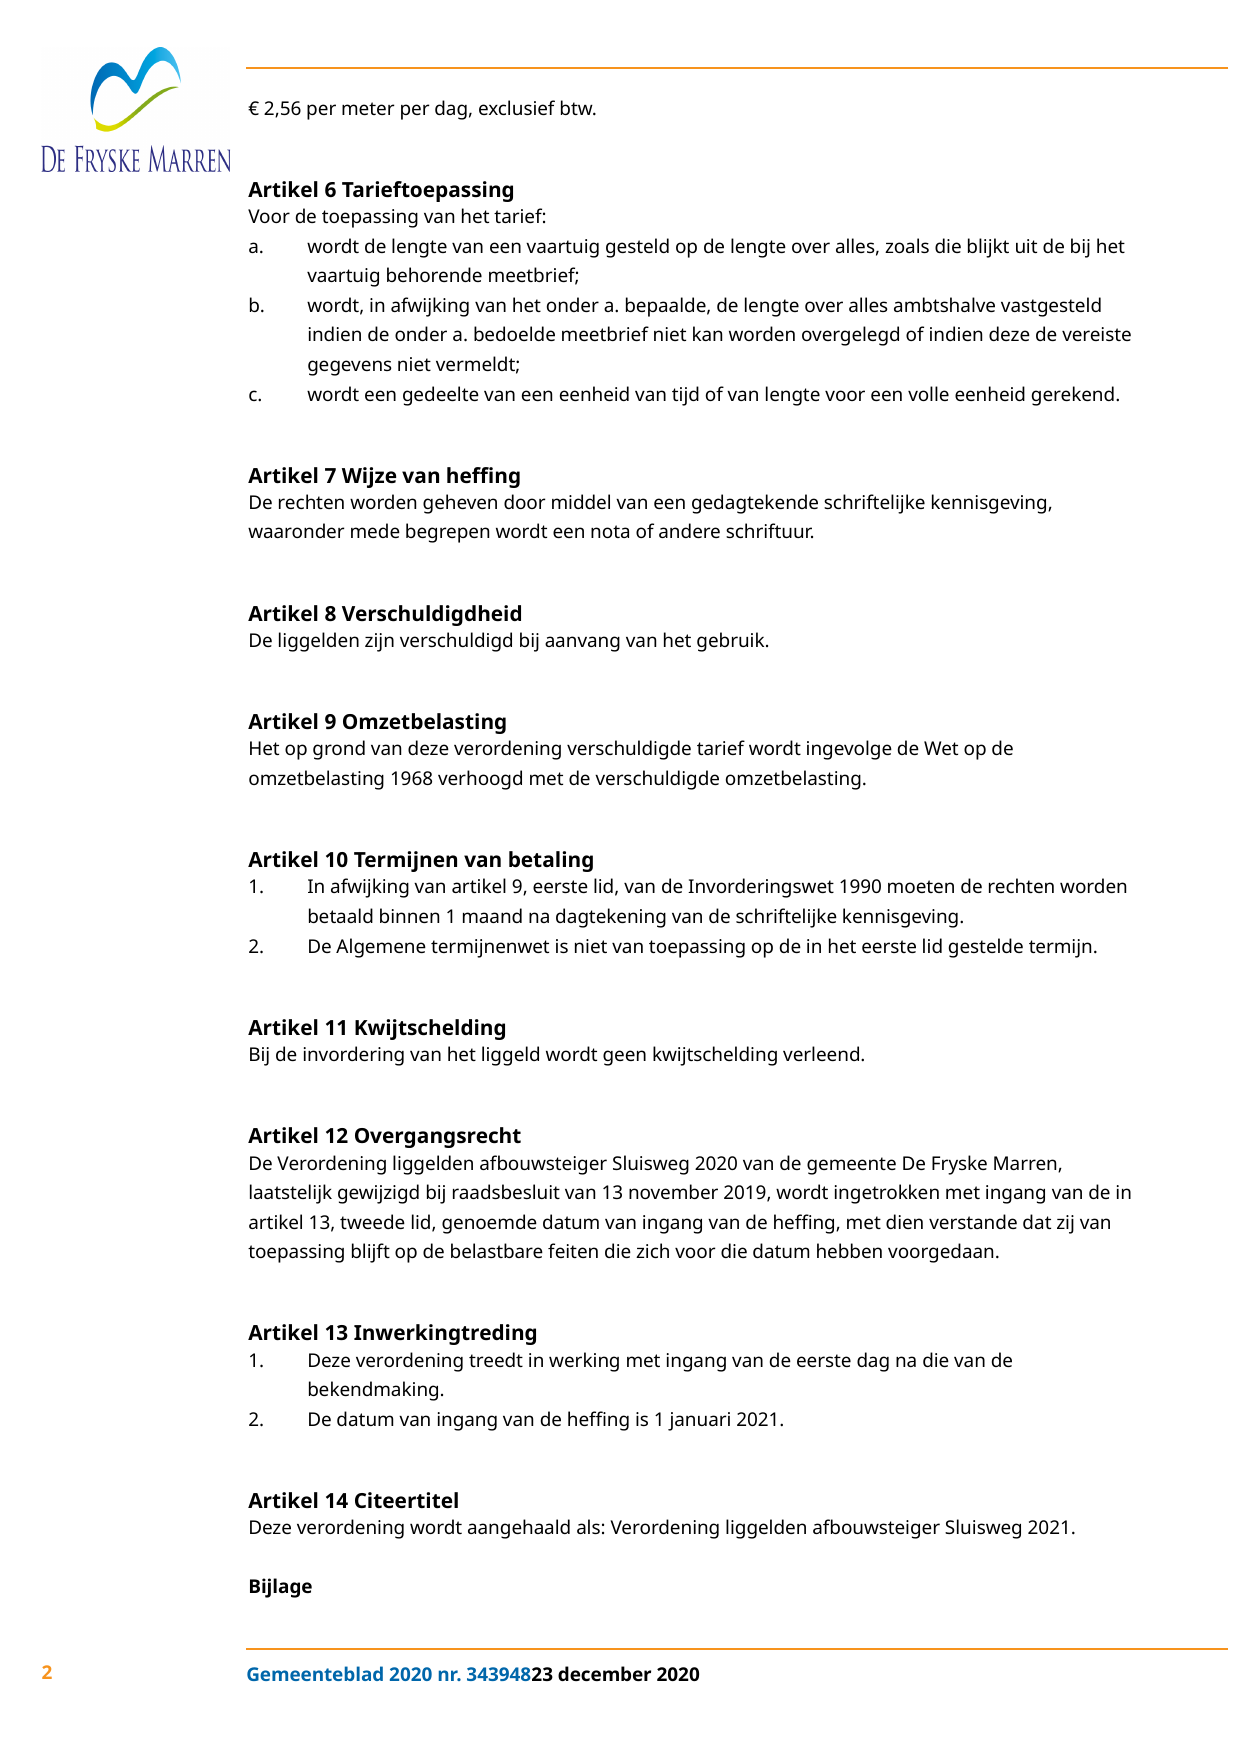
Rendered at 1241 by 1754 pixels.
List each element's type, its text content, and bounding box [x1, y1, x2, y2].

text Het op grond van deze verordening verschuldigde tarief wordt ingevolge de Wet op de omzetbelasting 1968 verhoogd met de verschuldigde omzetbelasting. [248, 736, 1152, 791]
text Artikel 12 Overgangsrecht [248, 1121, 1152, 1150]
list De datum van ingang van de heffing is 1 januari 2021. [248, 1406, 1152, 1432]
text Voor de toepassing van het tarief: [248, 203, 1152, 229]
list wordt, in afwijking van het onder a. bepaalde, de lengte over alles ambtshalve vastgesteld indien de onder a. bedoelde meetbrief niet kan worden overgelegd of indien deze de vereiste gegevens niet vermeldt; [248, 292, 1152, 377]
text Artikel 14 Citeertitel [248, 1486, 1152, 1514]
text Bij de invordering van het liggeld wordt geen kwijtschelding verleend. [248, 1041, 1152, 1067]
text Artikel 8 Verschuldigdheid [248, 599, 1152, 627]
text De Verordening liggelden afbouwsteiger Sluisweg 2020 van de gemeente De Fryske Marren, laatstelijk gewijzigd bij raadsbesluit van 13 november 2019, wordt ingetrokken met ingang van de in artikel 13, tweede lid, genoemde datum van ingang van de heffing, met dien verstande dat zij van toepassing blijft op de belastbare feiten die zich voor die datum hebben voorgedaan. [248, 1150, 1152, 1264]
text Artikel 10 Termijnen van betaling [248, 845, 1152, 874]
text Bijlage [248, 1574, 1152, 1599]
text Artikel 11 Kwijtschelding [248, 1013, 1152, 1041]
text De rechten worden geheven door middel van een gedagtekende schriftelijke kennisgeving, waaronder mede begrepen wordt een nota of andere schriftuur. [248, 489, 1152, 544]
text € 2,56 per meter per dag, exclusief btw. [248, 95, 1152, 121]
text Artikel 6 Tarieftoepassing [248, 175, 1152, 203]
list wordt de lengte van een vaartuig gesteld op de lengte over alles, zoals die blijkt uit de bij het vaartuig behorende meetbrief; [248, 233, 1152, 288]
picture [41, 47, 231, 172]
text Artikel 7 Wijze van heffing [248, 461, 1152, 489]
list wordt een gedeelte van een eenheid van tijd of van lengte voor een volle eenheid gerekend. [248, 381, 1152, 406]
text Deze verordening wordt aangehaald als: Verordening liggelden afbouwsteiger Sluisweg 2021. [248, 1514, 1152, 1540]
list De Algemene termijnenwet is niet van toepassing op de in het eerste lid gestelde termijn. [248, 933, 1152, 958]
text Artikel 9 Omzetbelasting [248, 707, 1152, 736]
text De liggelden zijn verschuldigd bij aanvang van het gebruik. [248, 627, 1152, 653]
text Artikel 13 Inwerkingtreding [248, 1318, 1152, 1347]
list In afwijking van artikel 9, eerste lid, van de Invorderingswet 1990 moeten de rechten worden betaald binnen 1 maand na dagtekening van de schriftelijke kennisgeving. [248, 874, 1152, 929]
list Deze verordening treedt in werking met ingang van de eerste dag na die van de bekendmaking. [248, 1347, 1152, 1402]
